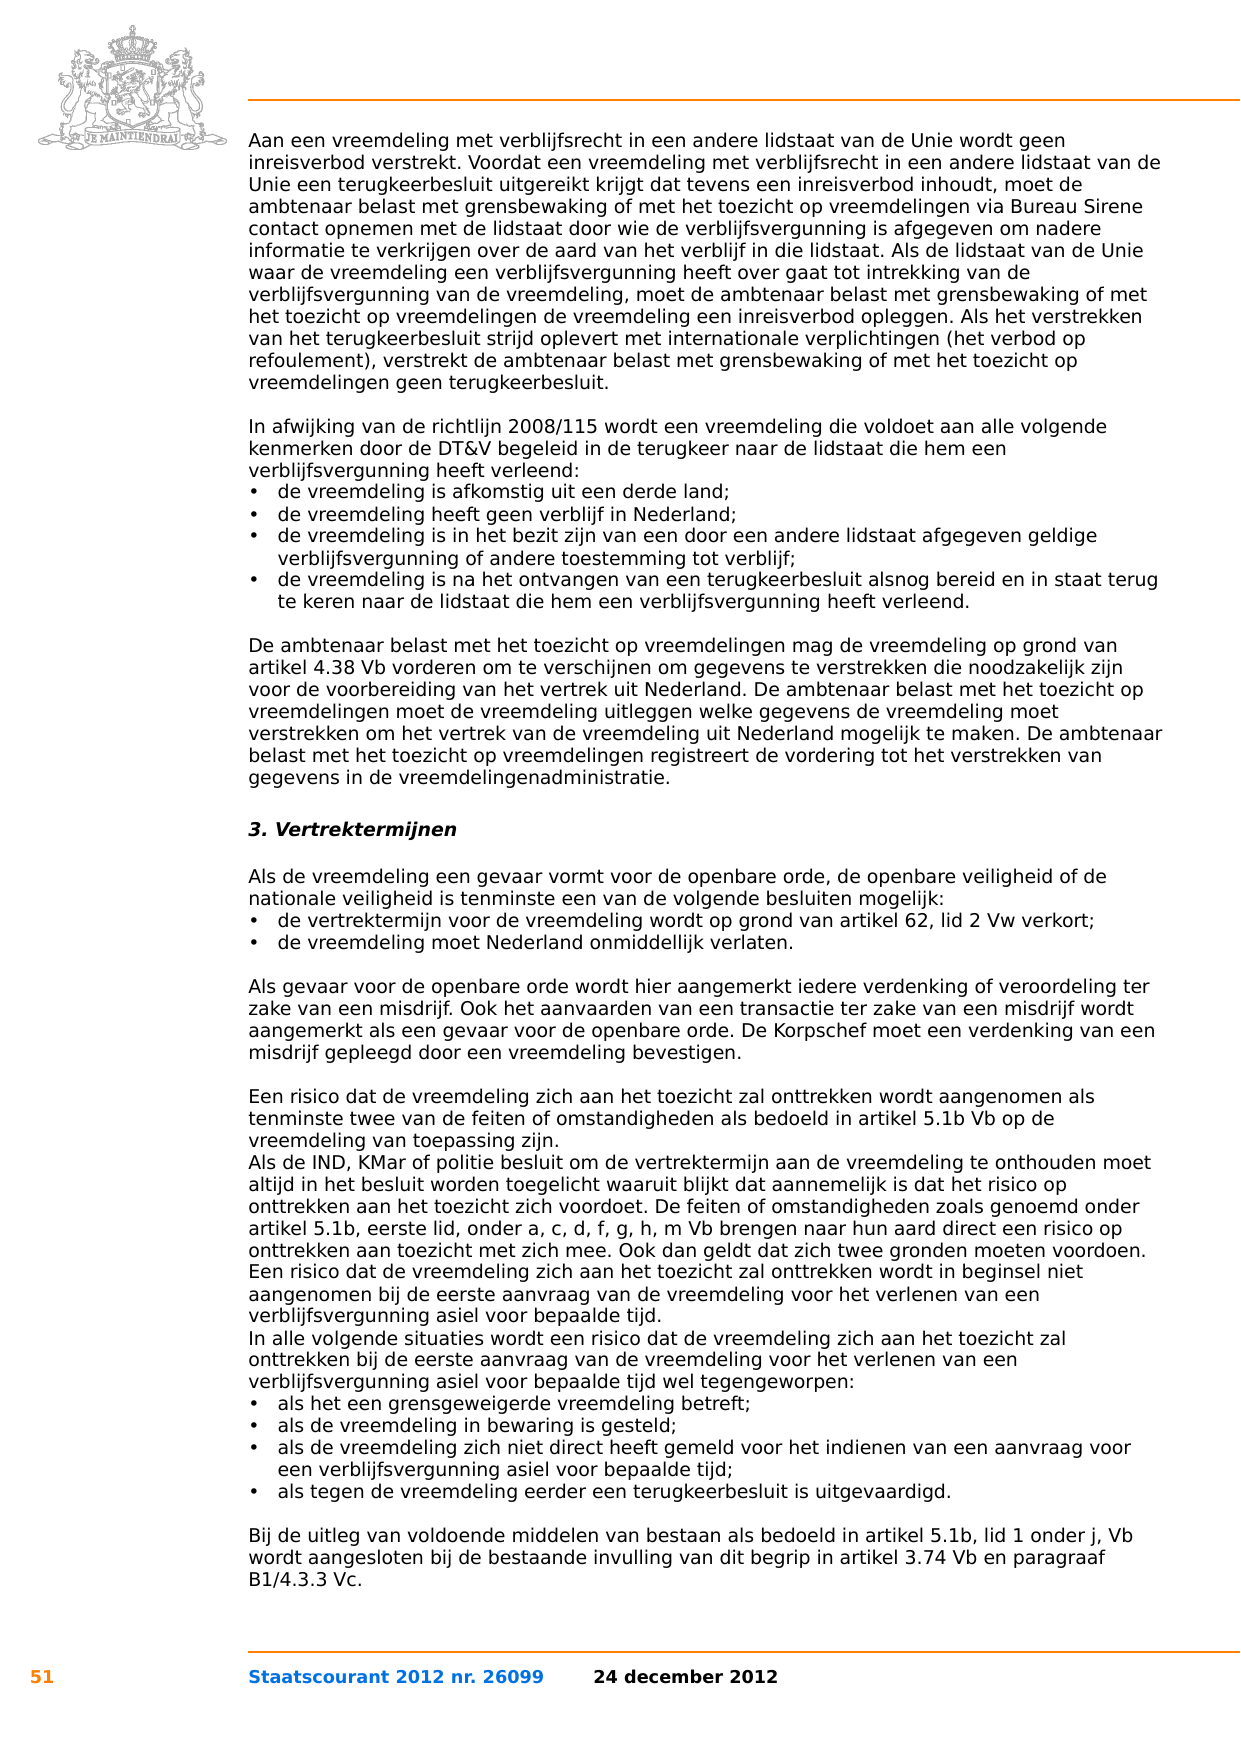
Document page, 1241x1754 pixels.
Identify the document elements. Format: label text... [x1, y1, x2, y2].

text • als de vreemdeling zich niet direct heeft gemeld voor het indienen van een aanvraag voor een verblijfsvergunning asiel voor bepaalde tijd; [248, 1437, 1163, 1481]
text Bij de uitleg van voldoende middelen van bestaan als bedoeld in artikel 5.1b, lid 1 onder j, Vb wordt aangesloten bij de bestaande invulling van dit begrip in artikel 3.74 Vb en paragraaf B1/4.3.3 Vc. [248, 1525, 1163, 1591]
text • de vreemdeling is in het bezit zijn van een door een andere lidstaat afgegeven geldige verblijfsvergunning of andere toestemming tot verblijf; [248, 525, 1163, 569]
text • de vreemdeling is na het ontvangen van een terugkeerbesluit alsnog bereid en in staat terug te keren naar de lidstaat die hem een verblijfsvergunning heeft verleend. [248, 569, 1163, 613]
text Aan een vreemdeling met verblijfsrecht in een andere lidstaat van de Unie wordt geen inreisverbod verstrekt. Voordat een vreemdeling met verblijfsrecht in een andere lidstaat van de Unie een terugkeerbesluit uitgereikt krijgt dat tevens een inreisverbod inhoudt, moet de ambtenaar belast met grensbewaking of met het toezicht op vreemdelingen via Bureau Sirene contact opnemen met de lidstaat door wie de verblijfsvergunning is afgegeven om nadere informatie te verkrijgen over de aard van het verblijf in die lidstaat. Als de lidstaat van de Unie waar de vreemdeling een verblijfsvergunning heeft over gaat tot intrekking van de verblijfsvergunning van de vreemdeling, moet de ambtenaar belast met grensbewaking of met het toezicht op vreemdelingen de vreemdeling een inreisverbod opleggen. Als het verstrekken van het terugkeerbesluit strijd oplevert met internationale verplichtingen (het verbod op refoulement), verstrekt de ambtenaar belast met grensbewaking of met het toezicht op vreemdelingen geen terugkeerbesluit. [248, 130, 1163, 394]
text • de vreemdeling is afkomstig uit een derde land; [248, 481, 1163, 503]
text Een risico dat de vreemdeling zich aan het toezicht zal onttrekken wordt aangenomen als tenminste twee van de feiten of omstandigheden als bedoeld in artikel 5.1b Vb op de vreemdeling van toepassing zijn. [248, 1086, 1163, 1152]
text • de vreemdeling heeft geen verblijf in Nederland; [248, 503, 1163, 525]
text In alle volgende situaties wordt een risico dat de vreemdeling zich aan het toezicht zal onttrekken bij de eerste aanvraag van de vreemdeling voor het verlenen van een verblijfsvergunning asiel voor bepaalde tijd wel tegengeworpen: [248, 1327, 1163, 1393]
subtitle 3. Vertrektermijnen [248, 819, 1163, 841]
text • als de vreemdeling in bewaring is gesteld; [248, 1415, 1163, 1437]
text De ambtenaar belast met het toezicht op vreemdelingen mag de vreemdeling op grond van artikel 4.38 Vb vorderen om te verschijnen om gegevens te verstrekken die noodzakelijk zijn voor de voorbereiding van het vertrek uit Nederland. De ambtenaar belast met het toezicht op vreemdelingen moet de vreemdeling uitleggen welke gegevens de vreemdeling moet verstrekken om het vertrek van de vreemdeling uit Nederland mogelijk te maken. De ambtenaar belast met het toezicht op vreemdelingen registreert de vordering tot het verstrekken van gegevens in de vreemdelingenadministratie. [248, 635, 1163, 789]
text • als tegen de vreemdeling eerder een terugkeerbesluit is uitgevaardigd. [248, 1481, 1163, 1503]
text Als gevaar voor de openbare orde wordt hier aangemerkt iedere verdenking of veroordeling ter zake van een misdrijf. Ook het aanvaarden van een transactie ter zake van een misdrijf wordt aangemerkt als een gevaar voor de openbare orde. De Korpschef moet een verdenking van een misdrijf gepleegd door een vreemdeling bevestigen. [248, 976, 1163, 1064]
text • de vertrektermijn voor de vreemdeling wordt op grond van artikel 62, lid 2 Vw verkort; [248, 910, 1163, 932]
text • als het een grensgeweigerde vreemdeling betreft; [248, 1393, 1163, 1415]
text • de vreemdeling moet Nederland onmiddellijk verlaten. [248, 932, 1163, 954]
text In afwijking van de richtlijn 2008/115 wordt een vreemdeling die voldoet aan alle volgende kenmerken door de DT&V begeleid in de terugkeer naar de lidstaat die hem een verblijfsvergunning heeft verleend: [248, 416, 1163, 481]
text Een risico dat de vreemdeling zich aan het toezicht zal onttrekken wordt in beginsel niet aangenomen bij de eerste aanvraag van de vreemdeling voor het verlenen van een verblijfsvergunning asiel voor bepaalde tijd. [248, 1261, 1163, 1327]
text Als de IND, KMar of politie besluit om de vertrektermijn aan de vreemdeling te onthouden moet altijd in het besluit worden toegelicht waaruit blijkt dat aannemelijk is dat het risico op onttrekken aan het toezicht zich voordoet. De feiten of omstandigheden zoals genoemd onder artikel 5.1b, eerste lid, onder a, c, d, f, g, h, m Vb brengen naar hun aard direct een risico op onttrekken aan toezicht met zich mee. Ook dan geldt dat zich twee gronden moeten voordoen. [248, 1152, 1163, 1261]
picture [38, 25, 227, 150]
text Als de vreemdeling een gevaar vormt voor de openbare orde, de openbare veiligheid of de nationale veiligheid is tenminste een van de volgende besluiten mogelijk: [248, 866, 1163, 910]
